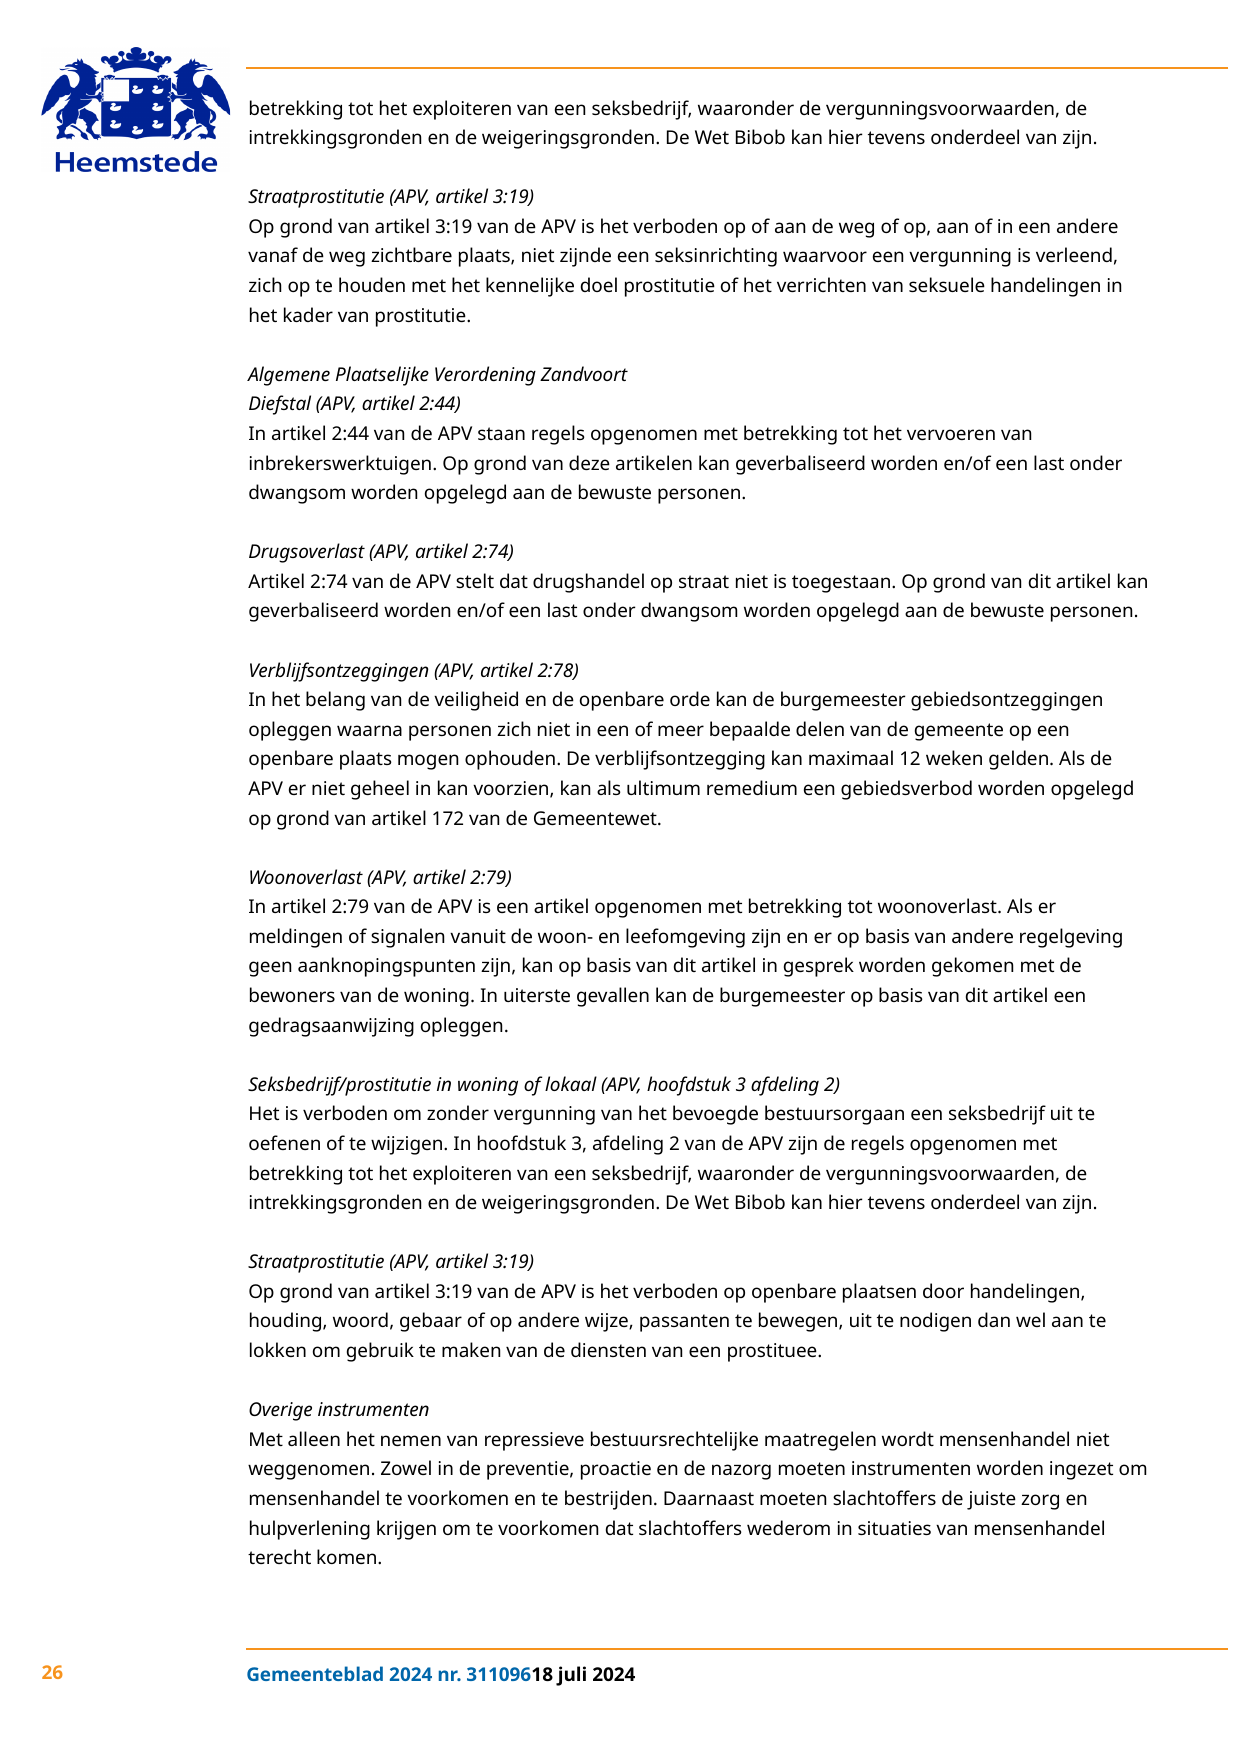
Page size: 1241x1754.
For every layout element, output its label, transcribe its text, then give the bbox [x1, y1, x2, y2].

text Straatprostitutie (APV, artikel 3:19) [248, 1248, 1152, 1274]
text In artikel 2:79 van de APV is een artikel opgenomen met betrekking tot woonoverlast. Als er meldingen of signalen vanuit de woon- en leefomgeving zijn en er op basis van andere regelgeving geen aanknopingspunten zijn, kan op basis van dit artikel in gesprek worden gekomen met de bewoners van de woning. In uiterste gevallen kan de burgemeester op basis van dit artikel een gedragsaanwijzing opleggen. [248, 893, 1152, 1038]
text Het is verboden om zonder vergunning van het bevoegde bestuursorgaan een seksbedrijf uit te oefenen of te wijzigen. In hoofdstuk 3, afdeling 2 van de APV zijn de regels opgenomen met betrekking tot het exploiteren van een seksbedrijf, waaronder de vergunningsvoorwaarden, de intrekkingsgronden en de weigeringsgronden. De Wet Bibob kan hier tevens onderdeel van zijn. [248, 1101, 1152, 1215]
text Seksbedrijf/prostitutie in woning of lokaal (APV, hoofdstuk 3 afdeling 2) [248, 1071, 1152, 1097]
text Algemene Plaatselijke Verordening Zandvoort [248, 361, 1152, 387]
text Verblijfsontzeggingen (APV, artikel 2:78) [248, 657, 1152, 683]
text In het belang van de veiligheid en de openbare orde kan de burgemeester gebiedsontzeggingen opleggen waarna personen zich niet in een of meer bepaalde delen van de gemeente op een openbare plaats mogen ophouden. De verblijfsontzegging kan maximaal 12 weken gelden. Als de APV er niet geheel in kan voorzien, kan als ultimum remedium een gebiedsverbod worden opgelegd op grond van artikel 172 van de Gemeentewet. [248, 686, 1152, 831]
text Op grond van artikel 3:19 van de APV is het verboden op openbare plaatsen door handelingen, houding, woord, gebaar of op andere wijze, passanten te bewegen, uit te nodigen dan wel aan te lokken om gebruik te maken van de diensten van een prostituee. [248, 1278, 1152, 1363]
text Met alleen het nemen van repressieve bestuursrechtelijke maatregelen wordt mensenhandel niet weggenomen. Zowel in de preventie, proactie en de nazorg moeten instrumenten worden ingezet om mensenhandel te voorkomen en te bestrijden. Daarnaast moeten slachtoffers de juiste zorg en hulpverlening krijgen om te voorkomen dat slachtoffers wederom in situaties van mensenhandel terecht komen. [248, 1426, 1152, 1570]
text Op grond van artikel 3:19 van de APV is het verboden op of aan de weg of op, aan of in een andere vanaf de weg zichtbare plaats, niet zijnde een seksinrichting waarvoor een vergunning is verleend, zich op te houden met het kennelijke doel prostitutie of het verrichten van seksuele handelingen in het kader van prostitutie. [248, 213, 1152, 328]
text Overige instrumenten [248, 1396, 1152, 1422]
text Woonoverlast (APV, artikel 2:79) [248, 864, 1152, 890]
text Drugsoverlast (APV, artikel 2:74) [248, 538, 1152, 564]
text betrekking tot het exploiteren van een seksbedrijf, waaronder de vergunningsvoorwaarden, de intrekkingsgronden en de weigeringsgronden. De Wet Bibob kan hier tevens onderdeel van zijn. [248, 95, 1152, 150]
text In artikel 2:44 van de APV staan regels opgenomen met betrekking tot het vervoeren van inbrekerswerktuigen. Op grond van deze artikelen kan geverbaliseerd worden en/of een last onder dwangsom worden opgelegd aan de bewuste personen. [248, 420, 1152, 505]
text Artikel 2:74 van de APV stelt dat drugshandel op straat niet is toegestaan. Op grond van dit artikel kan geverbaliseerd worden en/of een last onder dwangsom worden opgelegd aan de bewuste personen. [248, 568, 1152, 623]
picture [41, 47, 231, 172]
text Straatprostitutie (APV, artikel 3:19) [248, 183, 1152, 209]
text Diefstal (APV, artikel 2:44) [248, 391, 1152, 416]
